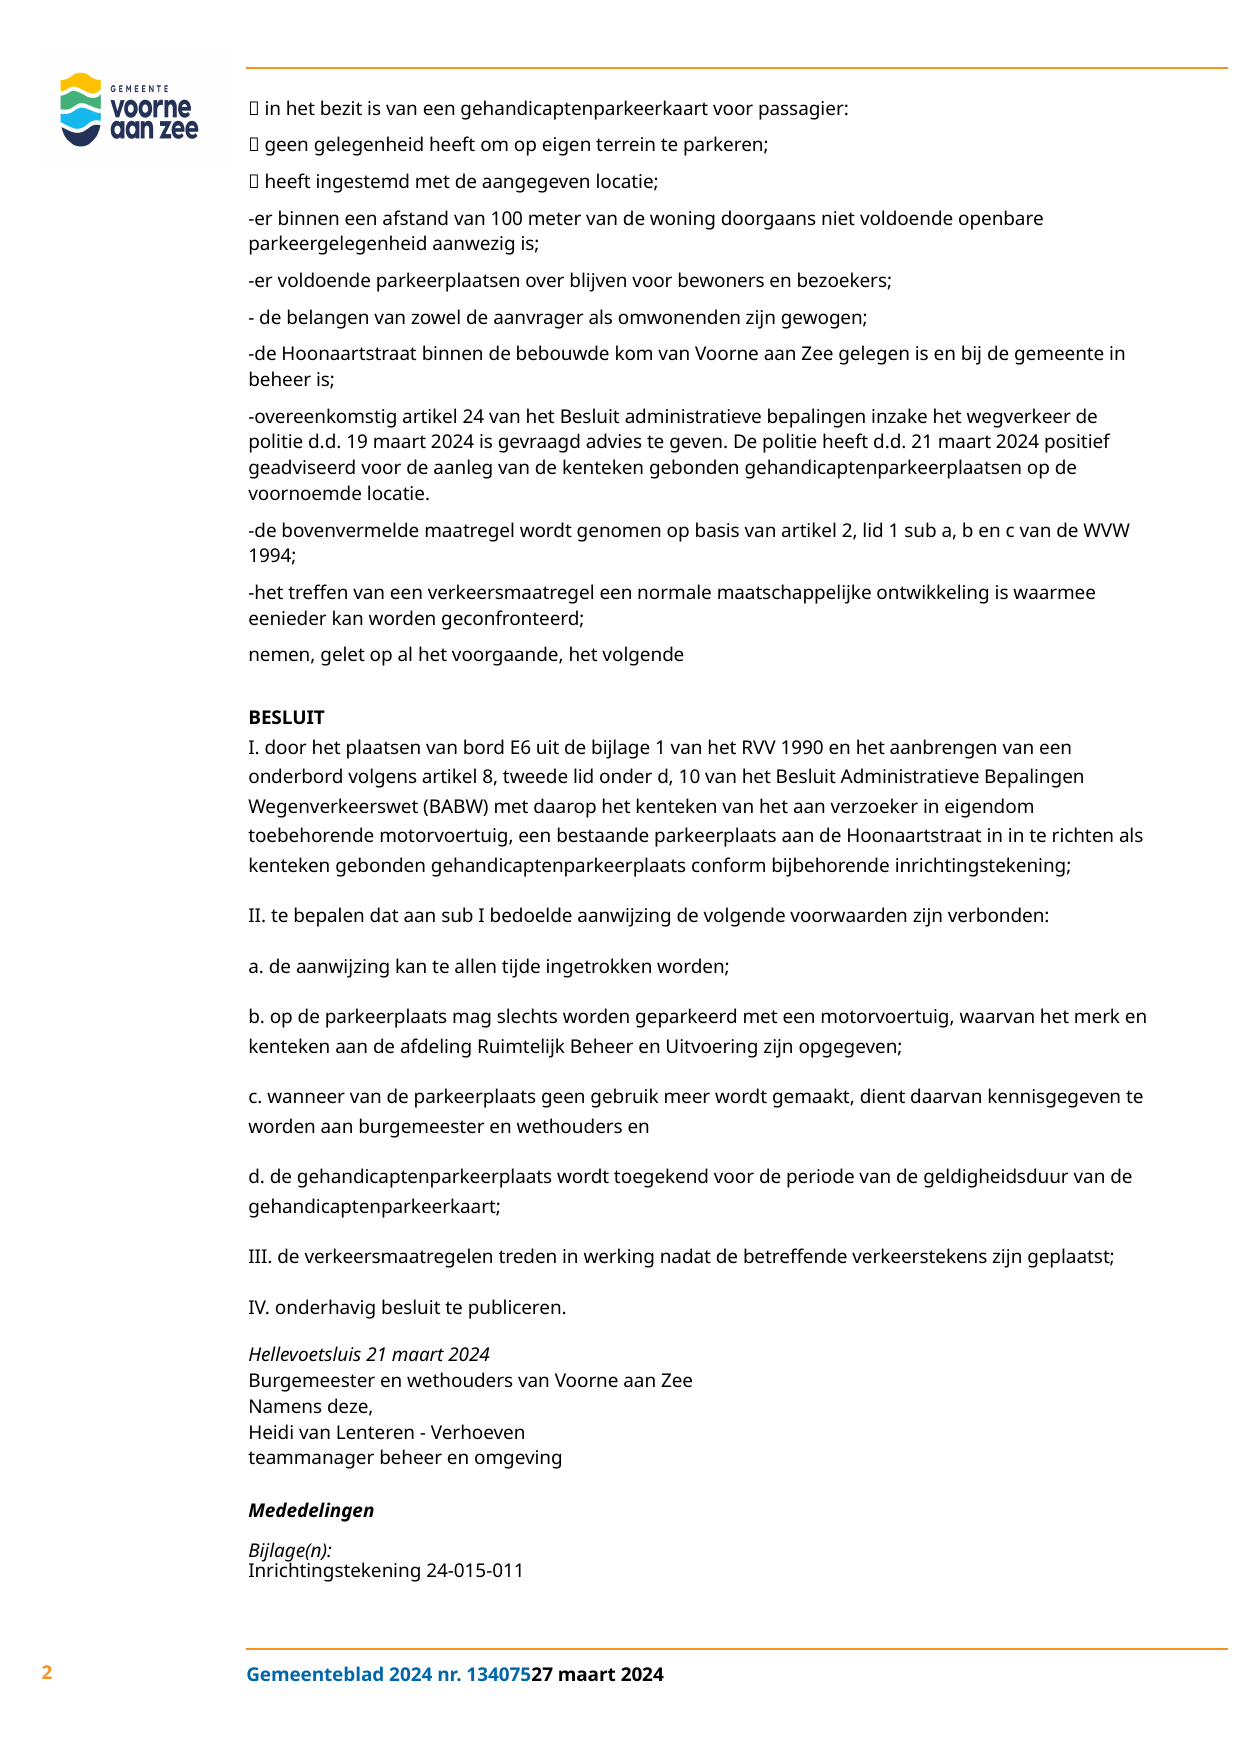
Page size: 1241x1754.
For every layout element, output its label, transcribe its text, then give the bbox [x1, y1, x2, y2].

text nemen, gelet op al het voorgaande, het volgende [248, 642, 1152, 667]
picture [41, 47, 231, 172]
text Inrichtingstekening 24-015-011 [248, 1562, 1152, 1582]
text  geen gelegenheid heeft om op eigen terrein te parkeren; [248, 131, 1152, 157]
text II. te bepalen dat aan sub I bedoelde aanwijzing de volgende voorwaarden zijn verbonden: [248, 903, 1152, 928]
text BESLUIT [248, 704, 1152, 730]
text - de belangen van zowel de aanvrager als omwonenden zijn gewogen; [248, 304, 1152, 329]
text Bijlage(n): [248, 1537, 1152, 1562]
text a. de aanwijzing kan te allen tijde ingetrokken worden; [248, 953, 1152, 979]
text -de Hoonaartstraat binnen de bebouwde kom van Voorne aan Zee gelegen is en bij de gemeente in beheer is; [248, 341, 1152, 392]
text c. wanneer van de parkeerplaats geen gebruik meer wordt gemaakt, dient daarvan kennisgegeven te worden aan burgemeester en wethouders en [248, 1083, 1152, 1139]
text -er binnen een afstand van 100 meter van de woning doorgaans niet voldoende openbare parkeergelegenheid aanwezig is; [248, 205, 1152, 256]
text Namens deze, [248, 1393, 1152, 1419]
text -overeenkomstig artikel 24 van het Besluit administratieve bepalingen inzake het wegverkeer de politie d.d. 19 maart 2024 is gevraagd advies te geven. De politie heeft d.d. 21 maart 2024 positief geadviseerd voor de aanleg van de kenteken gebonden gehandicaptenparkeerplaatsen op de voornoemde locatie. [248, 403, 1152, 506]
text d. de gehandicaptenparkeerplaats wordt toegekend voor de periode van de geldigheidsduur van de gehandicaptenparkeerkaart; [248, 1163, 1152, 1219]
text teammanager beheer en omgeving [248, 1444, 1152, 1470]
text  heeft ingestemd met de aangegeven locatie; [248, 168, 1152, 194]
text Heidi van Lenteren - Verhoeven [248, 1419, 1152, 1444]
text b. op de parkeerplaats mag slechts worden geparkeerd met een motorvoertuig, waarvan het merk en kenteken aan de afdeling Ruimtelijk Beheer en Uitvoering zijn opgegeven; [248, 1003, 1152, 1059]
text Mededelingen [248, 1497, 1152, 1523]
text I. door het plaatsen van bord E6 uit de bijlage 1 van het RVV 1990 en het aanbrengen van een onderbord volgens artikel 8, tweede lid onder d, 10 van het Besluit Administratieve Bepalingen Wegenverkeerswet (BABW) met daarop het kenteken van het aan verzoeker in eigendom toebehorende motorvoertuig, een bestaande parkeerplaats aan de Hoonaartstraat in in te richten als kenteken gebonden gehandicaptenparkeerplaats conform bijbehorende inrichtingstekening; [248, 734, 1152, 878]
text -er voldoende parkeerplaatsen over blijven voor bewoners en bezoekers; [248, 267, 1152, 293]
text -de bovenvermelde maatregel wordt genomen op basis van artikel 2, lid 1 sub a, b en c van de WVW 1994; [248, 517, 1152, 568]
text Hellevoetsluis 21 maart 2024 [248, 1342, 1152, 1367]
text IV. onderhavig besluit te publiceren. [248, 1294, 1152, 1319]
text  in het bezit is van een gehandicaptenparkeerkaart voor passagier: [248, 95, 1152, 121]
text III. de verkeersmaatregelen treden in werking nadat de betreffende verkeerstekens zijn geplaatst; [248, 1243, 1152, 1269]
text Burgemeester en wethouders van Voorne aan Zee [248, 1367, 1152, 1393]
text -het treffen van een verkeersmaatregel een normale maatschappelijke ontwikkeling is waarmee eenieder kan worden geconfronteerd; [248, 579, 1152, 631]
